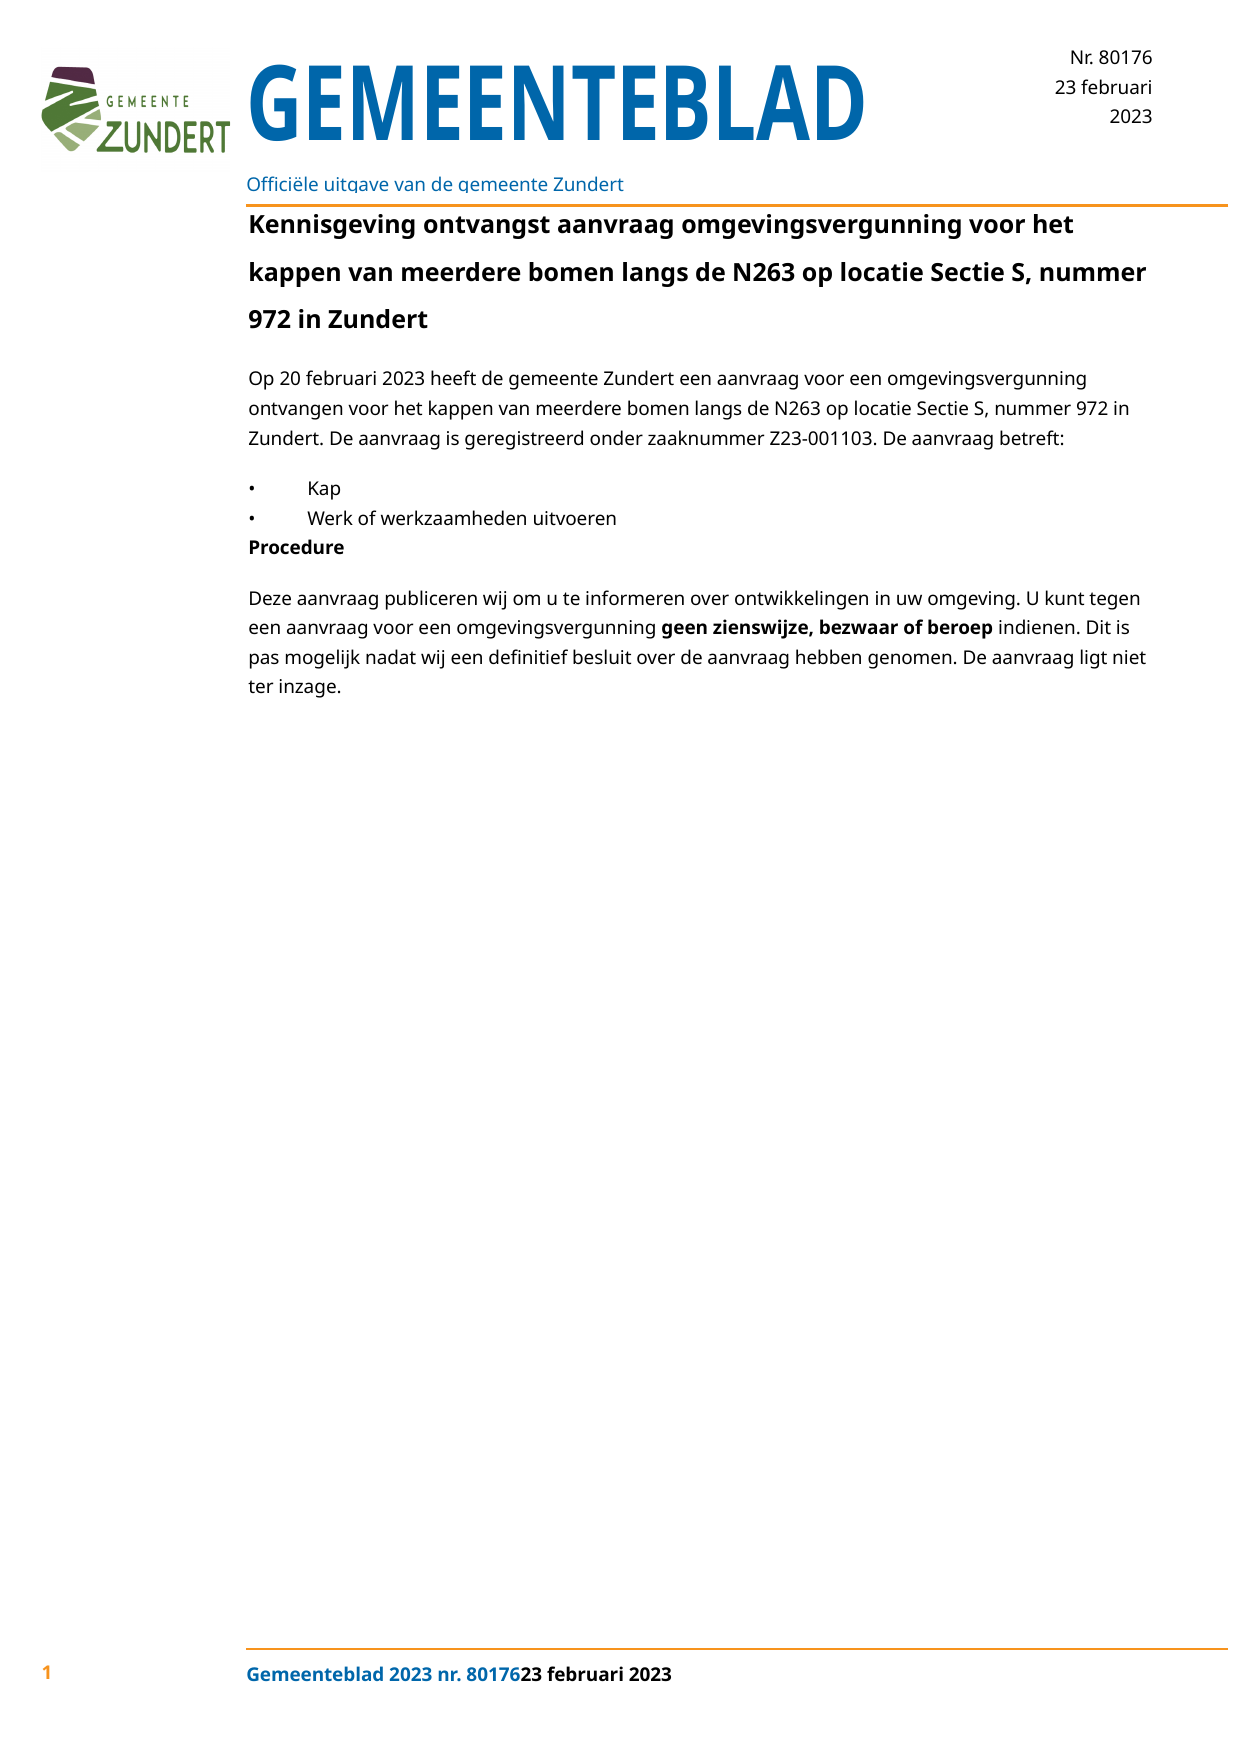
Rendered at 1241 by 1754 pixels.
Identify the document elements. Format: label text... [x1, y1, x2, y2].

text Deze aanvraag publiceren wij om u te informeren over ontwikkelingen in uw omgeving. U kunt tegen een aanvraag voor een omgevingsvergunning geen zienswijze, bezwaar of beroep indienen. Dit is pas mogelijk nadat wij een definitief besluit over de aanvraag hebben genomen. De aanvraag ligt niet ter inzage. [248, 585, 1152, 699]
picture [41, 47, 231, 172]
text Kennisgeving ontvangst aanvraag omgevingsvergunning voor het kappen van meerdere bomen langs de N263 op locatie Sectie S, nummer 972 in Zundert [248, 207, 1152, 336]
list Werk of werkzaamheden uitvoeren [248, 505, 1152, 530]
text Procedure [248, 534, 1152, 560]
text Op 20 februari 2023 heeft de gemeente Zundert een aanvraag voor een omgevingsvergunning ontvangen voor het kappen van meerdere bomen langs de N263 op locatie Sectie S, nummer 972 in Zundert. De aanvraag is geregistreerd onder zaaknummer Z23-001103. De aanvraag betreft: [248, 366, 1152, 450]
list Kap [248, 475, 1152, 501]
